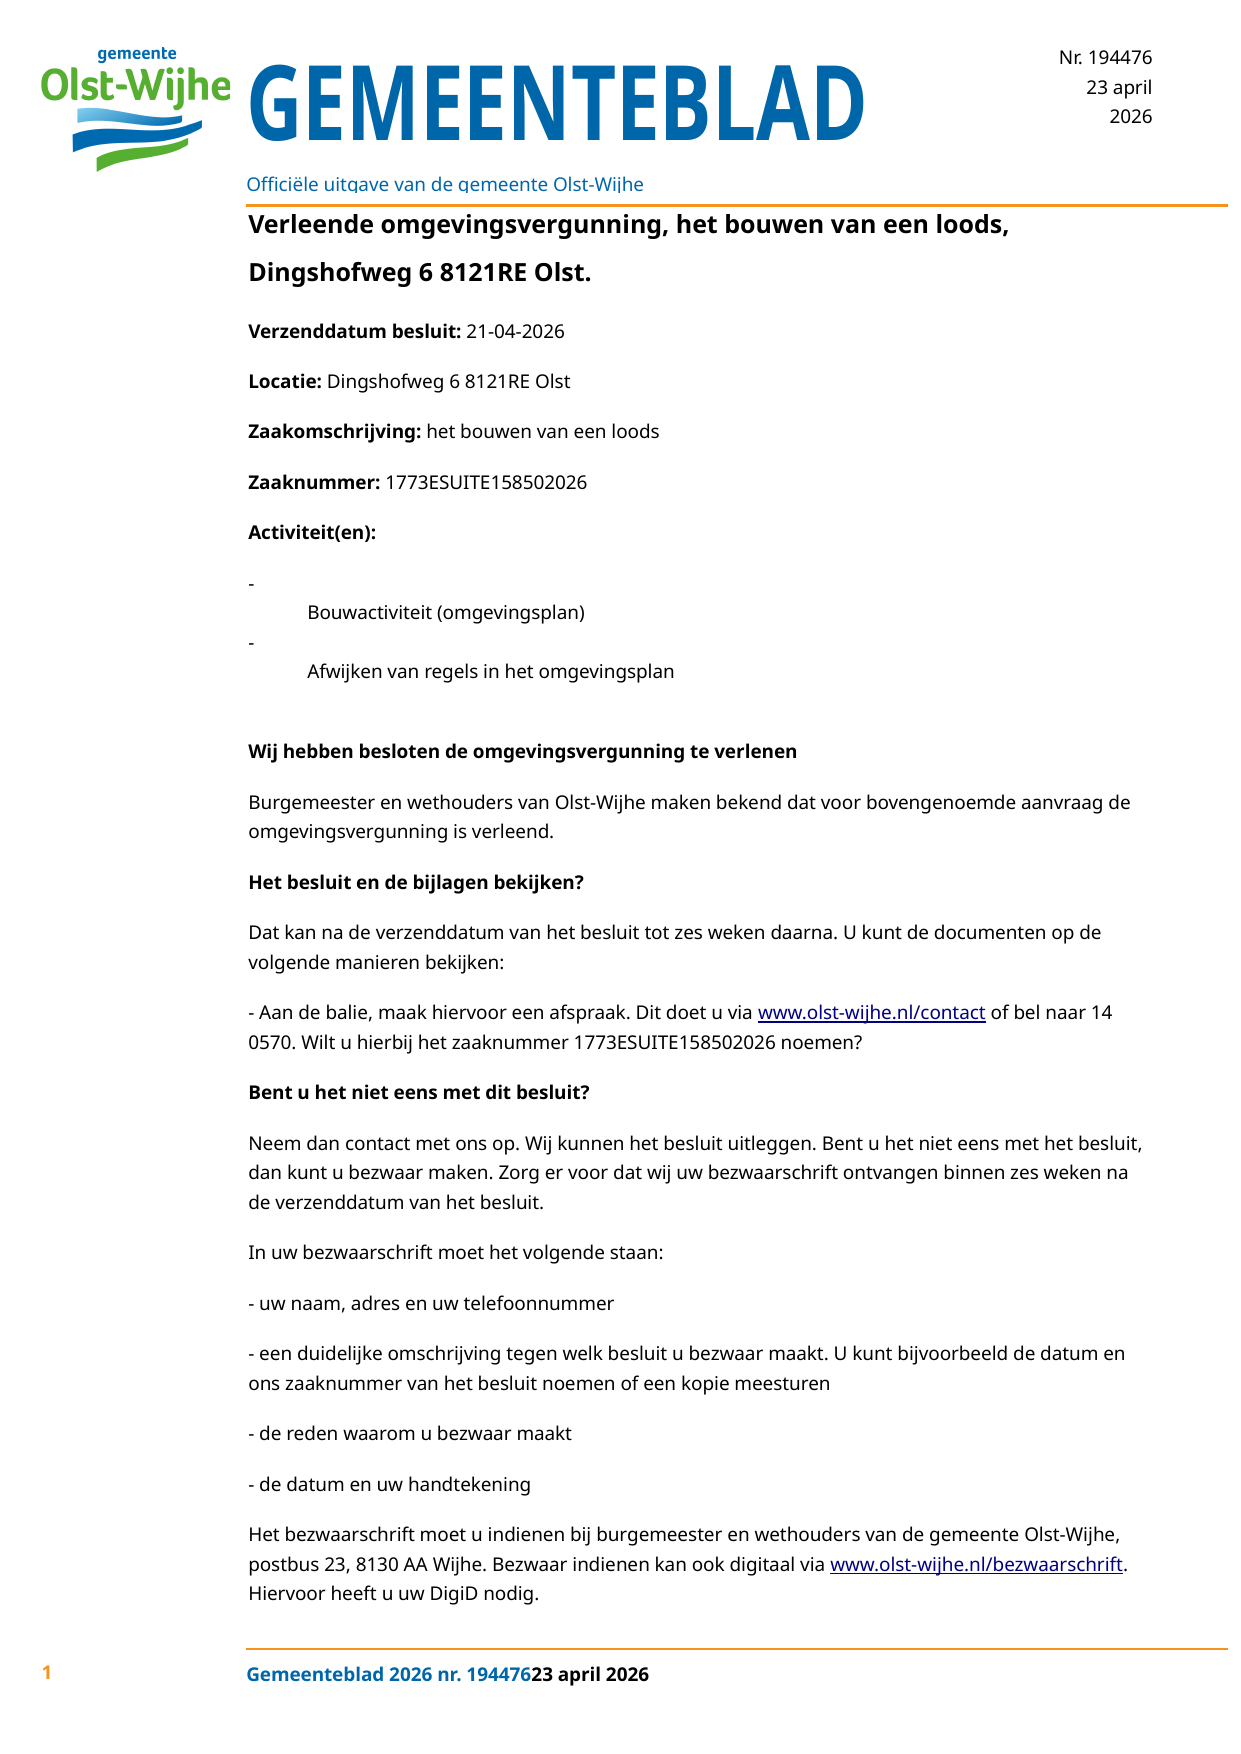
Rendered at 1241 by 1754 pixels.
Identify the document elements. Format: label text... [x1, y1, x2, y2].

text In uw bezwaarschrift moet het volgende staan: [248, 1239, 1152, 1265]
text Bent u het niet eens met dit besluit? [248, 1079, 1152, 1105]
text Zaakomschrijving: het bouwen van een loods [248, 419, 1152, 444]
list Bouwactiviteit (omgevingsplan) [248, 599, 1152, 625]
text - de reden waarom u bezwaar maakt [248, 1420, 1152, 1446]
text Burgemeester en wethouders van Olst-Wijhe maken bekend dat voor bovengenoemde aanvraag de omgevingsvergunning is verleend. [248, 789, 1152, 844]
text - de datum en uw handtekening [248, 1471, 1152, 1497]
text Neem dan contact met ons op. Wij kunnen het besluit uitleggen. Bent u het niet eens met het besluit, dan kunt u bezwaar maken. Zorg er voor dat wij uw bezwaarschrift ontvangen binnen zes weken na de verzenddatum van het besluit. [248, 1130, 1152, 1215]
picture [41, 47, 231, 172]
text - een duidelijke omschrijving tegen welk besluit u bezwaar maakt. U kunt bijvoorbeeld de datum en ons zaaknummer van het besluit noemen of een kopie meesturen [248, 1340, 1152, 1396]
text - Aan de balie, maak hiervoor een afspraak. Dit doet u via www.olst-wijhe.nl/contact of bel naar 14 0570. Wilt u hierbij het zaaknummer 1773ESUITE158502026 noemen? [248, 999, 1152, 1055]
text Dat kan na de verzenddatum van het besluit tot zes weken daarna. U kunt de documenten op de volgende manieren bekijken: [248, 919, 1152, 975]
text Wij hebben besloten de omgevingsvergunning te verlenen [248, 739, 1152, 764]
text - uw naam, adres en uw telefoonnummer [248, 1290, 1152, 1316]
text Activiteit(en): [248, 519, 1152, 545]
text Verzenddatum besluit: 21-04-2026 [248, 318, 1152, 344]
text Verleende omgevingsvergunning, het bouwen van een loods, Dingshofweg 6 8121RE Olst. [248, 207, 1152, 288]
text Locatie: Dingshofweg 6 8121RE Olst [248, 368, 1152, 394]
text Het bezwaarschrift moet u indienen bij burgemeester en wethouders van de gemeente Olst-Wijhe, postbus 23, 8130 AA Wijhe. Bezwaar indienen kan ook digitaal via www.olst-wijhe.nl/bezwaarschrift. Hiervoor heeft u uw DigiD nodig. [248, 1521, 1152, 1606]
list Afwijken van regels in het omgevingsplan [248, 659, 1152, 684]
text Het besluit en de bijlagen bekijken? [248, 869, 1152, 895]
text Zaaknummer: 1773ESUITE158502026 [248, 469, 1152, 495]
